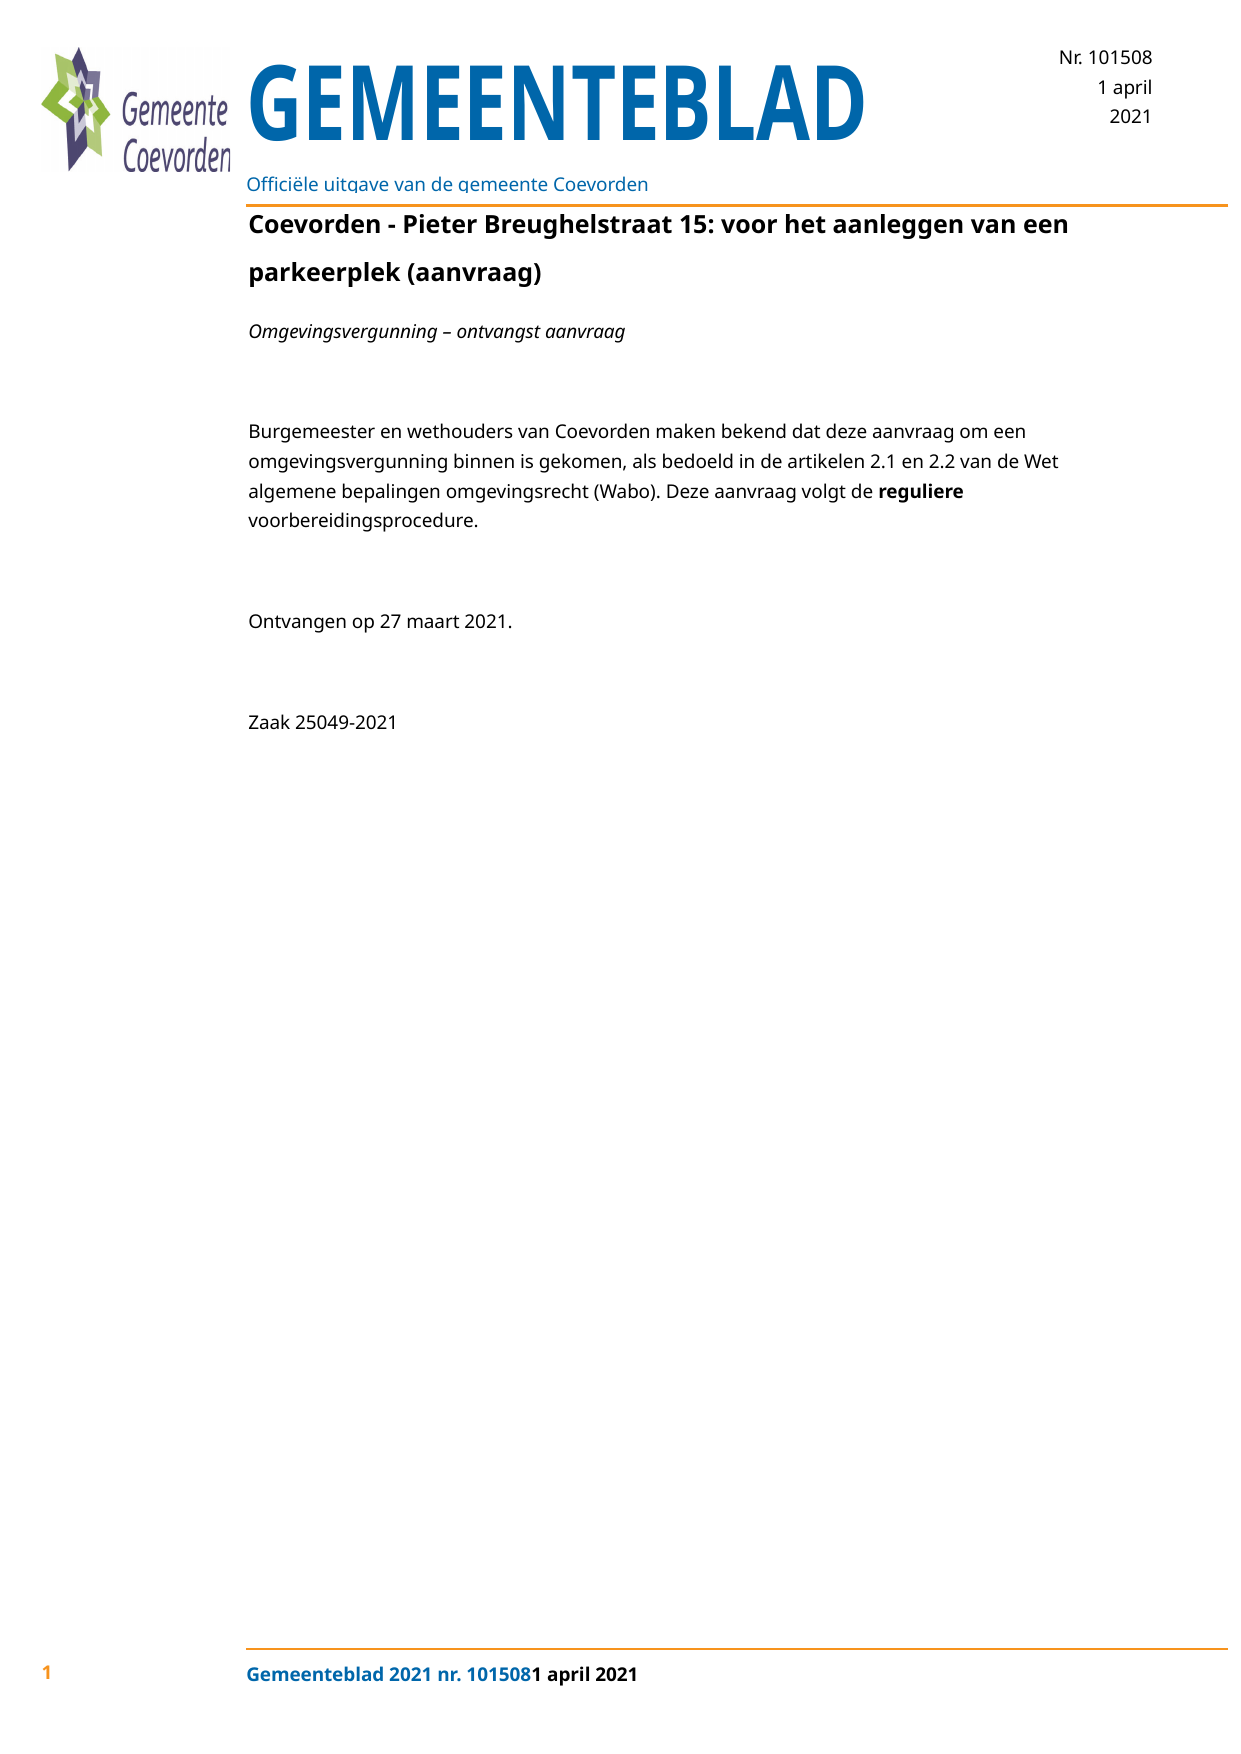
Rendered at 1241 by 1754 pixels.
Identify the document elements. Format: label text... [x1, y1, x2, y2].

text Coevorden - Pieter Breughelstraat 15: voor het aanleggen van een parkeerplek (aanvraag) [248, 207, 1152, 288]
text Burgemeester en wethouders van Coevorden maken bekend dat deze aanvraag om een omgevingsvergunning binnen is gekomen, als bedoeld in de artikelen 2.1 en 2.2 van de Wet algemene bepalingen omgevingsrecht (Wabo). Deze aanvraag volgt de reguliere voorbereidingsprocedure. [248, 419, 1152, 533]
text Zaak 25049-2021 [248, 709, 1152, 735]
text Omgevingsvergunning – ontvangst aanvraag [248, 318, 1152, 344]
text Ontvangen op 27 maart 2021. [248, 608, 1152, 634]
picture [41, 47, 231, 172]
